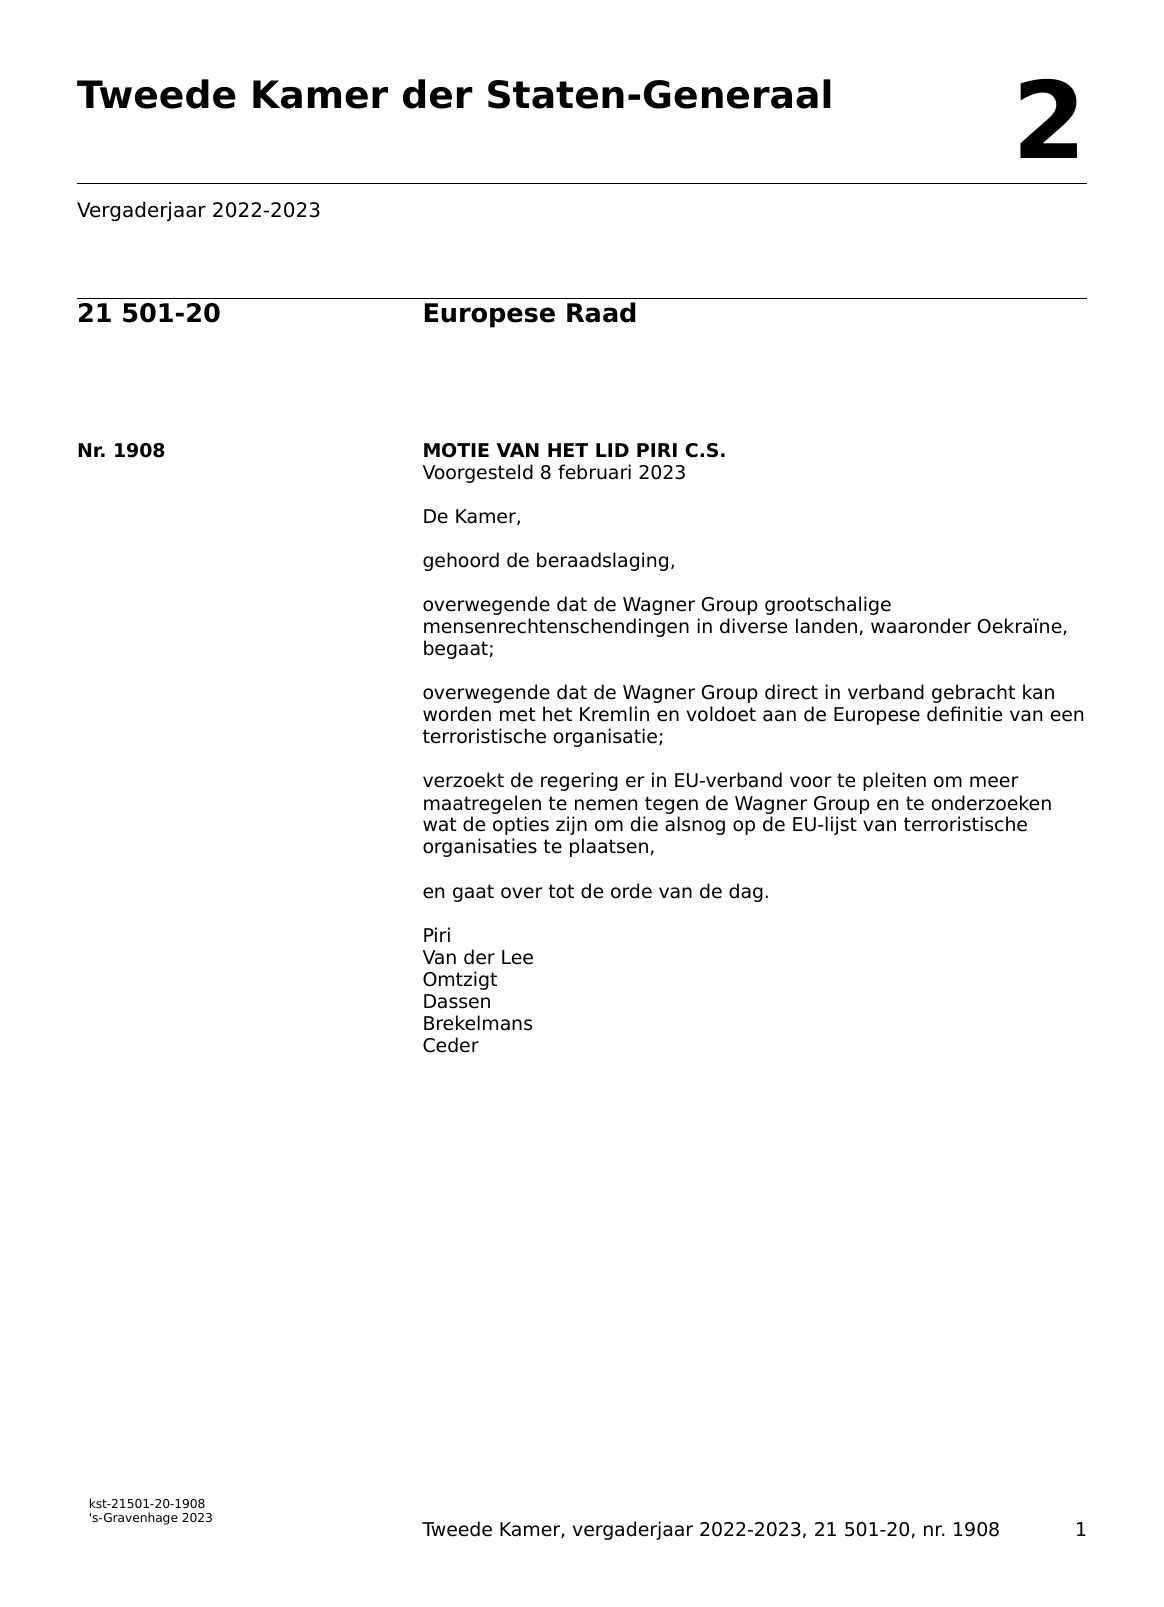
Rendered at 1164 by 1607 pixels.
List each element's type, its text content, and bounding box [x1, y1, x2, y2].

text verzoekt de regering er in EU-verband voor te pleiten om meer maatregelen te nemen tegen de Wagner Group en te onderzoeken wat de opties zijn om die alsnog op de EU-lijst van terroristische organisaties te plaatsen, [422, 770, 1087, 858]
text Piri [422, 925, 1087, 947]
subtitle 21 501-20 Europese Raad [77, 299, 1087, 329]
text Dassen [422, 991, 1087, 1013]
text en gaat over tot de orde van de dag. [422, 881, 1087, 902]
text overwegende dat de Wagner Group direct in verband gebracht kan worden met het Kremlin en voldoet aan de Europese definitie van een terroristische organisatie; [422, 682, 1087, 748]
table_cell Vergaderjaar 2022-2023 [77, 184, 1087, 298]
text Brekelmans [422, 1013, 1087, 1034]
text 's-Gravenhage 2023 [88, 1511, 323, 1525]
text gehoord de beraadslaging, [422, 550, 1087, 572]
table_header 2 [886, 59, 1087, 183]
text Omtzigt [422, 969, 1087, 991]
subtitle Nr. 1908 MOTIE VAN HET LID PIRI C.S. [77, 440, 1087, 462]
text Ceder [422, 1034, 1087, 1057]
text De Kamer, [422, 506, 1087, 528]
text Van der Lee [422, 947, 1087, 969]
text Voorgesteld 8 februari 2023 [422, 462, 1087, 484]
table_header Tweede Kamer der Staten-Generaal [77, 59, 886, 183]
text overwegende dat de Wagner Group grootschalige mensenrechtenschendingen in diverse landen, waaronder Oekraïne, begaat; [422, 594, 1087, 660]
text kst-21501-20-1908 [88, 1497, 323, 1511]
